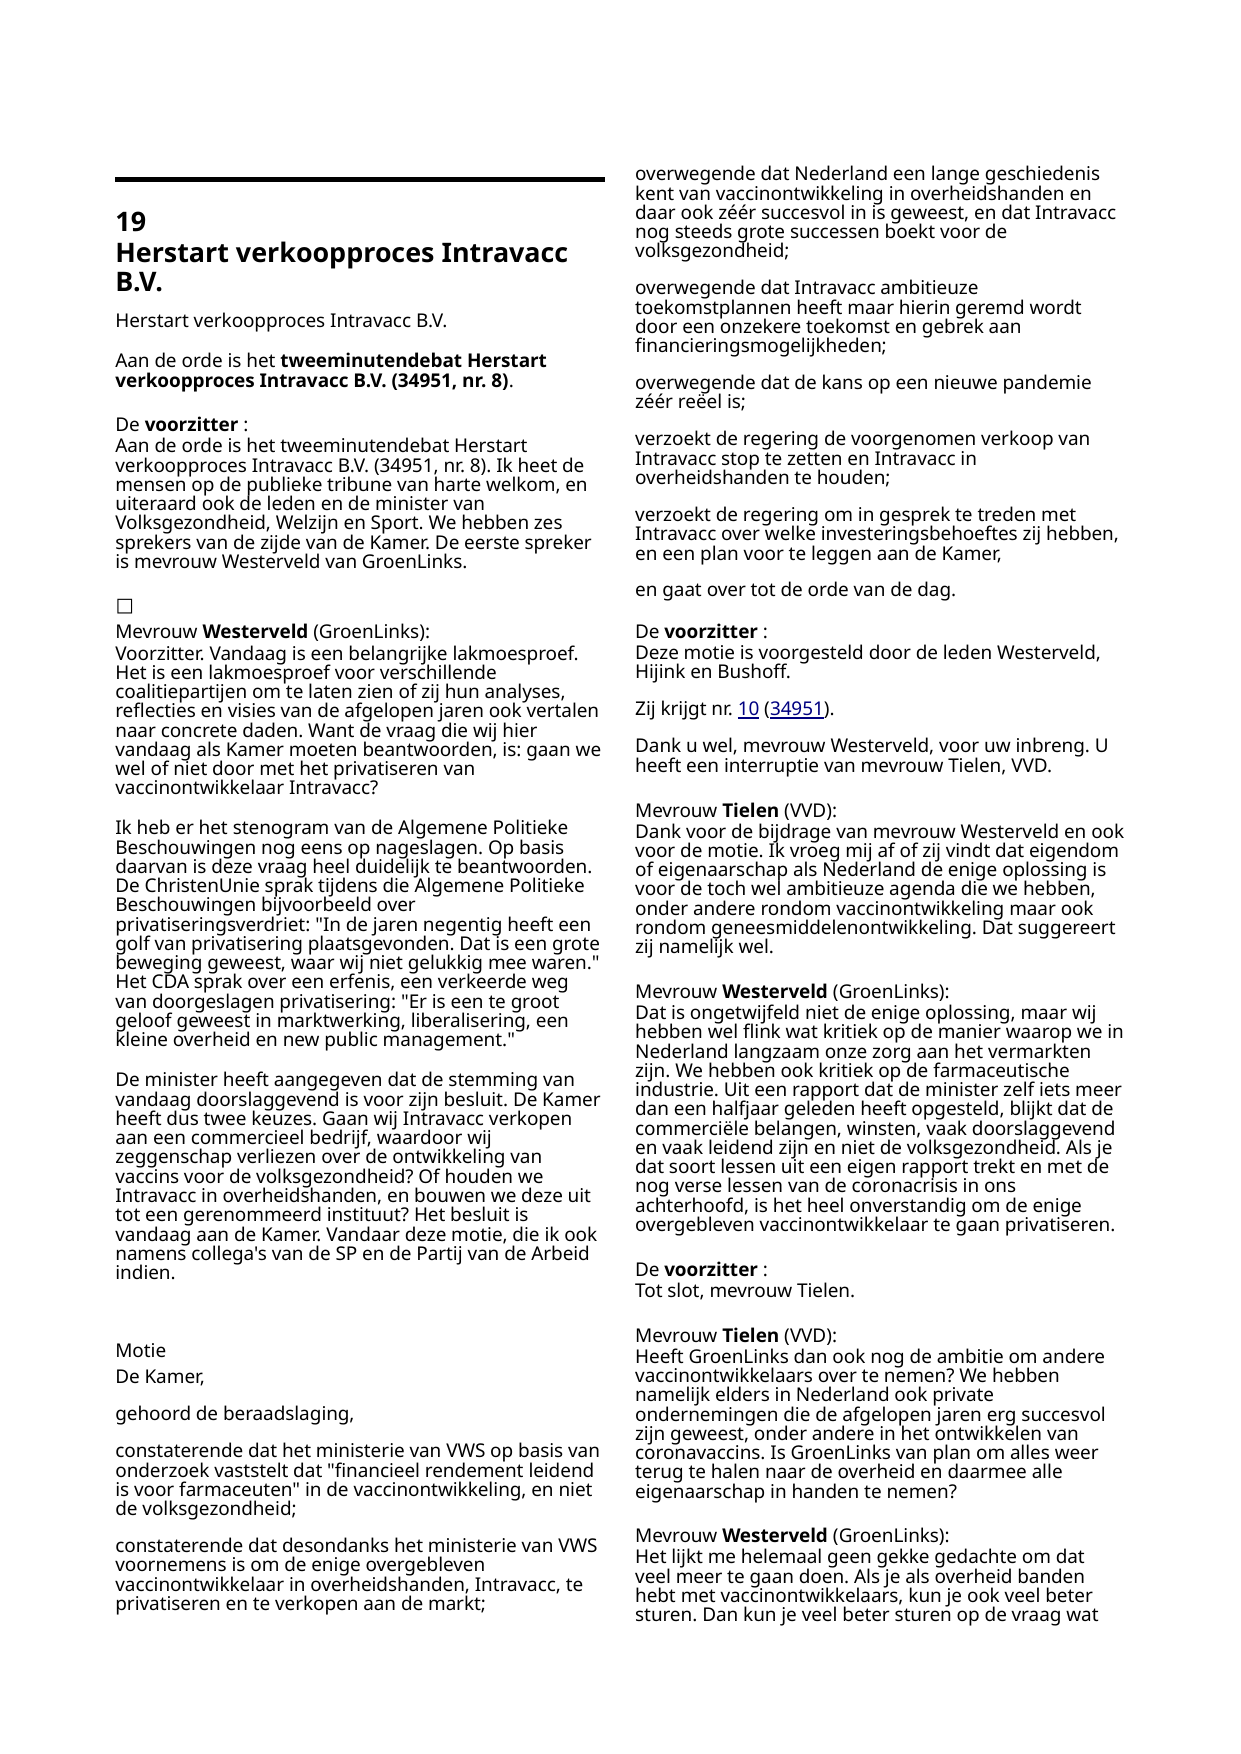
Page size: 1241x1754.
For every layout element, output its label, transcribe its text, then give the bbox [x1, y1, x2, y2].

text De voorzitter : [635, 1256, 1125, 1282]
text Aan de orde is het tweeminutendebat Herstart verkoopproces Intravacc B.V. (34951, nr. 8). Ik heet de mensen op de publieke tribune van harte welkom, en uiteraard ook de leden en de minister van Volksgezondheid, Welzijn en Sport. We hebben zes sprekers van de zijde van de Kamer. De eerste spreker is mevrouw Westerveld van GroenLinks. [115, 437, 605, 572]
text overwegende dat de kans op een nieuwe pandemie zéér reëel is; [635, 374, 1125, 413]
text constaterende dat desondanks het ministerie van VWS voornemens is om de enige overgebleven vaccinontwikkelaar in overheidshanden, Intravacc, te privatiseren en te verkopen aan de markt; [115, 1537, 605, 1614]
text 19 [115, 203, 605, 239]
text Dank voor de bijdrage van mevrouw Westerveld en ook voor de motie. Ik vroeg mij af of zij vindt dat eigendom of eigenaarschap als Nederland de enige oplossing is voor de toch wel ambitieuze agenda die we hebben, onder andere rondom vaccinontwikkeling maar ook rondom geneesmiddelenontwikkeling. Dat suggereert zij namelijk wel. [635, 823, 1125, 957]
text Herstart verkoopproces Intravacc B.V. [115, 312, 605, 332]
text Mevrouw Westerveld (GroenLinks): [635, 978, 1125, 1004]
text Zij krijgt nr. 10 (34951). [635, 700, 1125, 720]
text Dat is ongetwijfeld niet de enige oplossing, maar wij hebben wel flink wat kritiek op de manier waarop we in Nederland langzaam onze zorg aan het vermarkten zijn. We hebben ook kritiek op de farmaceutische industrie. Uit een rapport dat de minister zelf iets meer dan een halfjaar geleden heeft opgesteld, blijkt dat de commerciële belangen, winsten, vaak doorslaggevend en vaak leidend zijn en niet de volksgezondheid. Als je dat soort lessen uit een eigen rapport trekt en met de nog verse lessen van de coronacrisis in ons achterhoofd, is het heel onverstandig om de enige overgebleven vaccinontwikkelaar te gaan privatiseren. [635, 1004, 1125, 1235]
text gehoord de beraadslaging, [115, 1405, 605, 1425]
text Tot slot, mevrouw Tielen. [635, 1282, 1125, 1301]
text verzoekt de regering om in gesprek te treden met Intravacc over welke investeringsbehoeftes zij hebben, en een plan voor te leggen aan de Kamer, [635, 506, 1125, 564]
text Dank u wel, mevrouw Westerveld, voor uw inbreng. U heeft een interruptie van mevrouw Tielen, VVD. [635, 737, 1125, 776]
text verzoekt de regering de voorgenomen verkoop van Intravacc stop te zetten en Intravacc in overheidshanden te houden; [635, 430, 1125, 488]
text overwegende dat Nederland een lange geschiedenis kent van vaccinontwikkeling in overheidshanden en daar ook zéér succesvol in is geweest, en dat Intravacc nog steeds grote successen boekt voor de volksgezondheid; [635, 165, 1125, 262]
text Mevrouw Tielen (VVD): [635, 797, 1125, 823]
text De Kamer, [115, 1368, 605, 1388]
text Herstart verkoopproces Intravacc B.V. [115, 239, 605, 312]
text Mevrouw Tielen (VVD): [635, 1322, 1125, 1348]
text Mevrouw Westerveld (GroenLinks): [635, 1523, 1125, 1548]
text Voorzitter. Vandaag is een belangrijke lakmoesproef. Het is een lakmoesproef voor verschillende coalitiepartijen om te laten zien of zij hun analyses, reflecties en visies van de afgelopen jaren ook vertalen naar concrete daden. Want de vraag die wij hier vandaag als Kamer moeten beantwoorden, is: gaan we wel of niet door met het privatiseren van vaccinontwikkelaar Intravacc? [115, 644, 605, 799]
text Aan de orde is het tweeminutendebat Herstart verkoopproces Intravacc B.V. (34951, nr. 8). [115, 352, 605, 391]
text Deze motie is voorgesteld door de leden Westerveld, Hijink en Bushoff. [635, 644, 1125, 683]
text Motie [115, 1337, 605, 1362]
text De minister heeft aangegeven dat de stemming van vandaag doorslaggevend is voor zijn besluit. De Kamer heeft dus twee keuzes. Gaan wij Intravacc verkopen aan een commercieel bedrijf, waardoor wij zeggenschap verliezen over de ontwikkeling van vaccins voor de volksgezondheid? Of houden we Intravacc in overheidshanden, en bouwen we deze uit tot een gerenommeerd instituut? Het besluit is vandaag aan de Kamer. Vandaar deze motie, die ik ook namens collega's van de SP en de Partij van de Arbeid indien. [115, 1071, 605, 1283]
text Heeft GroenLinks dan ook nog de ambitie om andere vaccinontwikkelaars over te nemen? We hebben namelijk elders in Nederland ook private ondernemingen die de afgelopen jaren erg succesvol zijn geweest, onder andere in het ontwikkelen van coronavaccins. Is GroenLinks van plan om alles weer terug te halen naar de overheid en daarmee alle eigenaarschap in handen te nemen? [635, 1348, 1125, 1502]
text ⬜ [115, 593, 605, 619]
text overwegende dat Intravacc ambitieuze toekomstplannen heeft maar hierin geremd wordt door een onzekere toekomst en gebrek aan financieringsmogelijkheden; [635, 279, 1125, 356]
text De voorzitter : [115, 412, 605, 437]
text en gaat over tot de orde van de dag. [635, 581, 1125, 601]
text Het lijkt me helemaal geen gekke gedachte om dat veel meer te gaan doen. Als je als overheid banden hebt met vaccinontwikkelaars, kun je ook veel beter sturen. Dan kun je veel beter sturen op de vraag wat [635, 1548, 1125, 1626]
text Ik heb er het stenogram van de Algemene Politieke Beschouwingen nog eens op nageslagen. Op basis daarvan is deze vraag heel duidelijk te beantwoorden. De ChristenUnie sprak tijdens die Algemene Politieke Beschouwingen bijvoorbeeld over privatiseringsverdriet: "In de jaren negentig heeft een golf van privatisering plaatsgevonden. Dat is een grote beweging geweest, waar wij niet gelukkig mee waren." Het CDA sprak over een erfenis, een verkeerde weg van doorgeslagen privatisering: "Er is een te groot geloof geweest in marktwerking, liberalisering, een kleine overheid en new public management." [115, 819, 605, 1051]
text De voorzitter : [635, 618, 1125, 644]
text constaterende dat het ministerie van VWS op basis van onderzoek vaststelt dat "financieel rendement leidend is voor farmaceuten" in de vaccinontwikkeling, en niet de volksgezondheid; [115, 1442, 605, 1519]
text Mevrouw Westerveld (GroenLinks): [115, 619, 605, 644]
